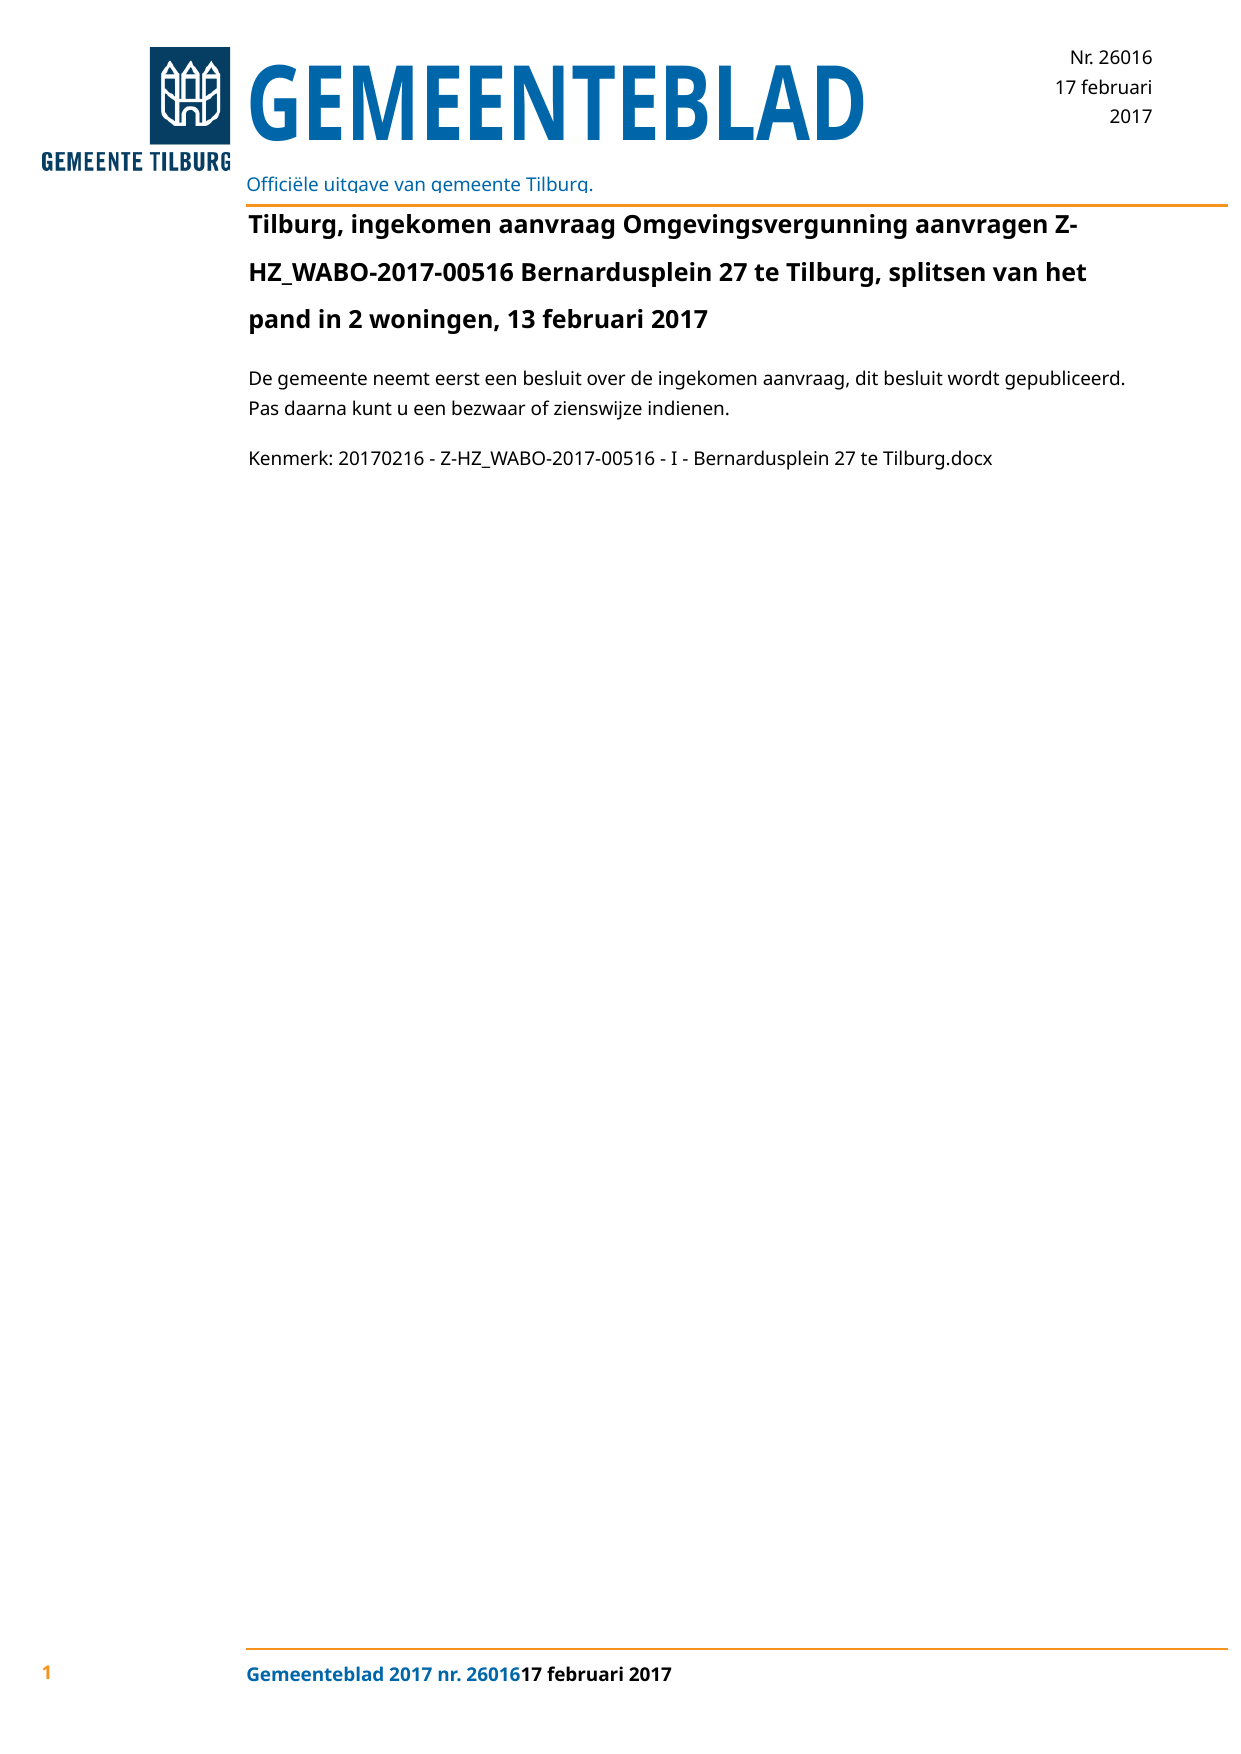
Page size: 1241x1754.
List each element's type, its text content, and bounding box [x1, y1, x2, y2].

text Kenmerk: 20170216 - Z-HZ_WABO-2017-00516 - I - Bernardusplein 27 te Tilburg.docx [248, 446, 1152, 471]
text De gemeente neemt eerst een besluit over de ingekomen aanvraag, dit besluit wordt gepubliceerd. Pas daarna kunt u een bezwaar of zienswijze indienen. [248, 366, 1152, 421]
picture [41, 47, 231, 172]
text Tilburg, ingekomen aanvraag Omgevingsvergunning aanvragen Z-HZ_WABO-2017-00516 Bernardusplein 27 te Tilburg, splitsen van het pand in 2 woningen, 13 februari 2017 [248, 207, 1152, 336]
